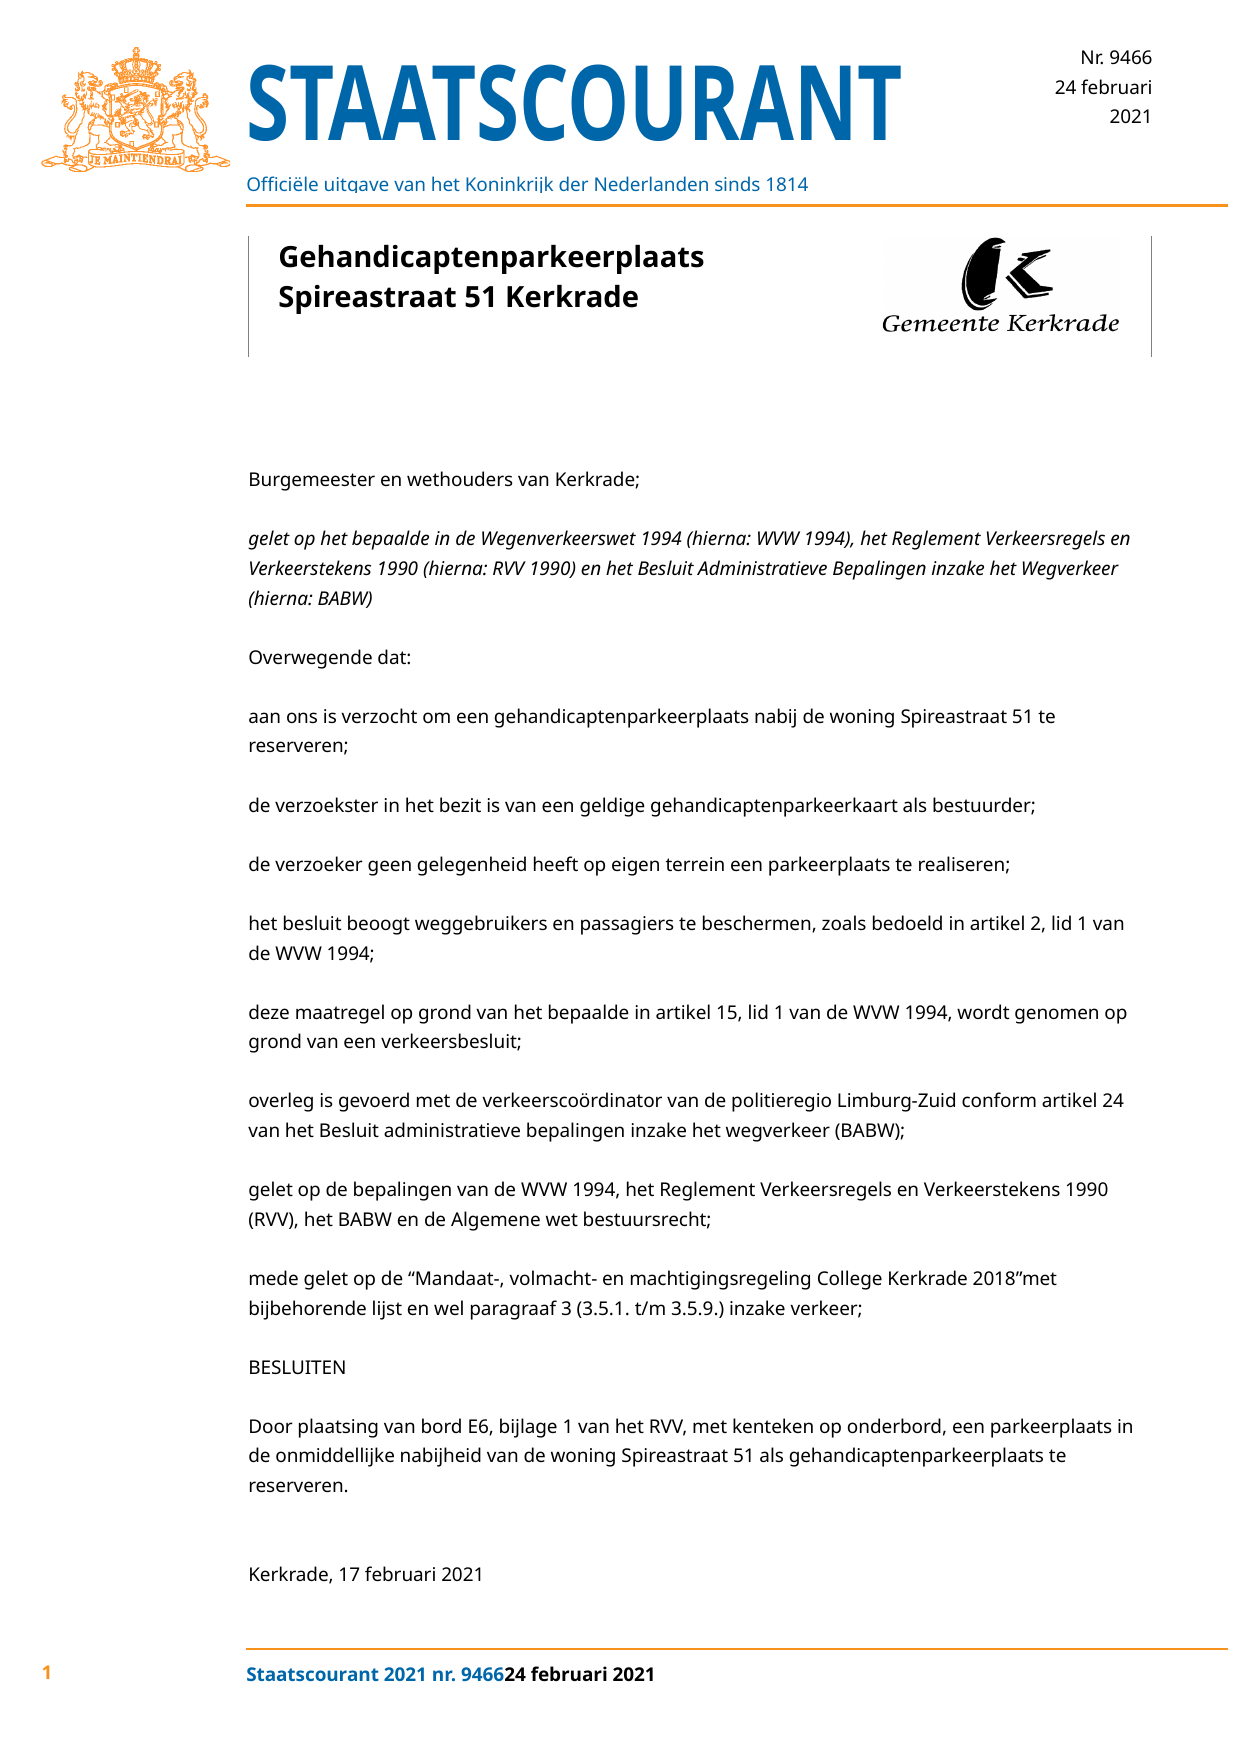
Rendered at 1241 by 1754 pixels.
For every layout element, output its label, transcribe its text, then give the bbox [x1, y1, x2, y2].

text gelet op het bepaalde in de Wegenverkeerswet 1994 (hierna: WVW 1994), het Reglement Verkeersregels en Verkeerstekens 1990 (hierna: RVV 1990) en het Besluit Administratieve Bepalingen inzake het Wegverkeer (hierna: BABW) [248, 526, 1152, 611]
text aan ons is verzocht om een gehandicaptenparkeerplaats nabij de woning Spireastraat 51 te reserveren; [248, 703, 1152, 758]
text Kerkrade, 17 februari 2021 [248, 1561, 1152, 1587]
text Overwegende dat: [248, 644, 1152, 670]
text overleg is gevoerd met de verkeerscoördinator van de politieregio Limburg-Zuid conform artikel 24 van het Besluit administratieve bepalingen inzake het wegverkeer (BABW); [248, 1088, 1152, 1143]
table_header [850, 236, 1151, 357]
table_header Gehandicaptenparkeerplaats Spireastraat 51 Kerkrade [249, 236, 850, 357]
text deze maatregel op grond van het bepaalde in artikel 15, lid 1 van de WVW 1994, wordt genomen op grond van een verkeersbesluit; [248, 999, 1152, 1054]
text het besluit beoogt weggebruikers en passagiers te beschermen, zoals bedoeld in artikel 2, lid 1 van de WVW 1994; [248, 910, 1152, 966]
text BESLUITEN [248, 1354, 1152, 1380]
text Burgemeester en wethouders van Kerkrade; [248, 466, 1152, 492]
text de verzoeker geen gelegenheid heeft op eigen terrein een parkeerplaats te realiseren; [248, 851, 1152, 877]
text gelet op de bepalingen van de WVW 1994, het Reglement Verkeersregels en Verkeerstekens 1990 (RVV), het BABW en de Algemene wet bestuursrecht; [248, 1176, 1152, 1232]
picture [41, 47, 231, 172]
text de verzoekster in het bezit is van een geldige gehandicaptenparkeerkaart als bestuurder; [248, 792, 1152, 818]
picture [882, 236, 1119, 332]
text mede gelet op de “Mandaat-, volmacht- en machtigingsregeling College Kerkrade 2018”met bijbehorende lijst en wel paragraaf 3 (3.5.1. t/m 3.5.9.) inzake verkeer; [248, 1265, 1152, 1321]
text Door plaatsing van bord E6, bijlage 1 van het RVV, met kenteken op onderbord, een parkeerplaats in de onmiddellijke nabijheid van de woning Spireastraat 51 als gehandicaptenparkeerplaats te reserveren. [248, 1413, 1152, 1498]
